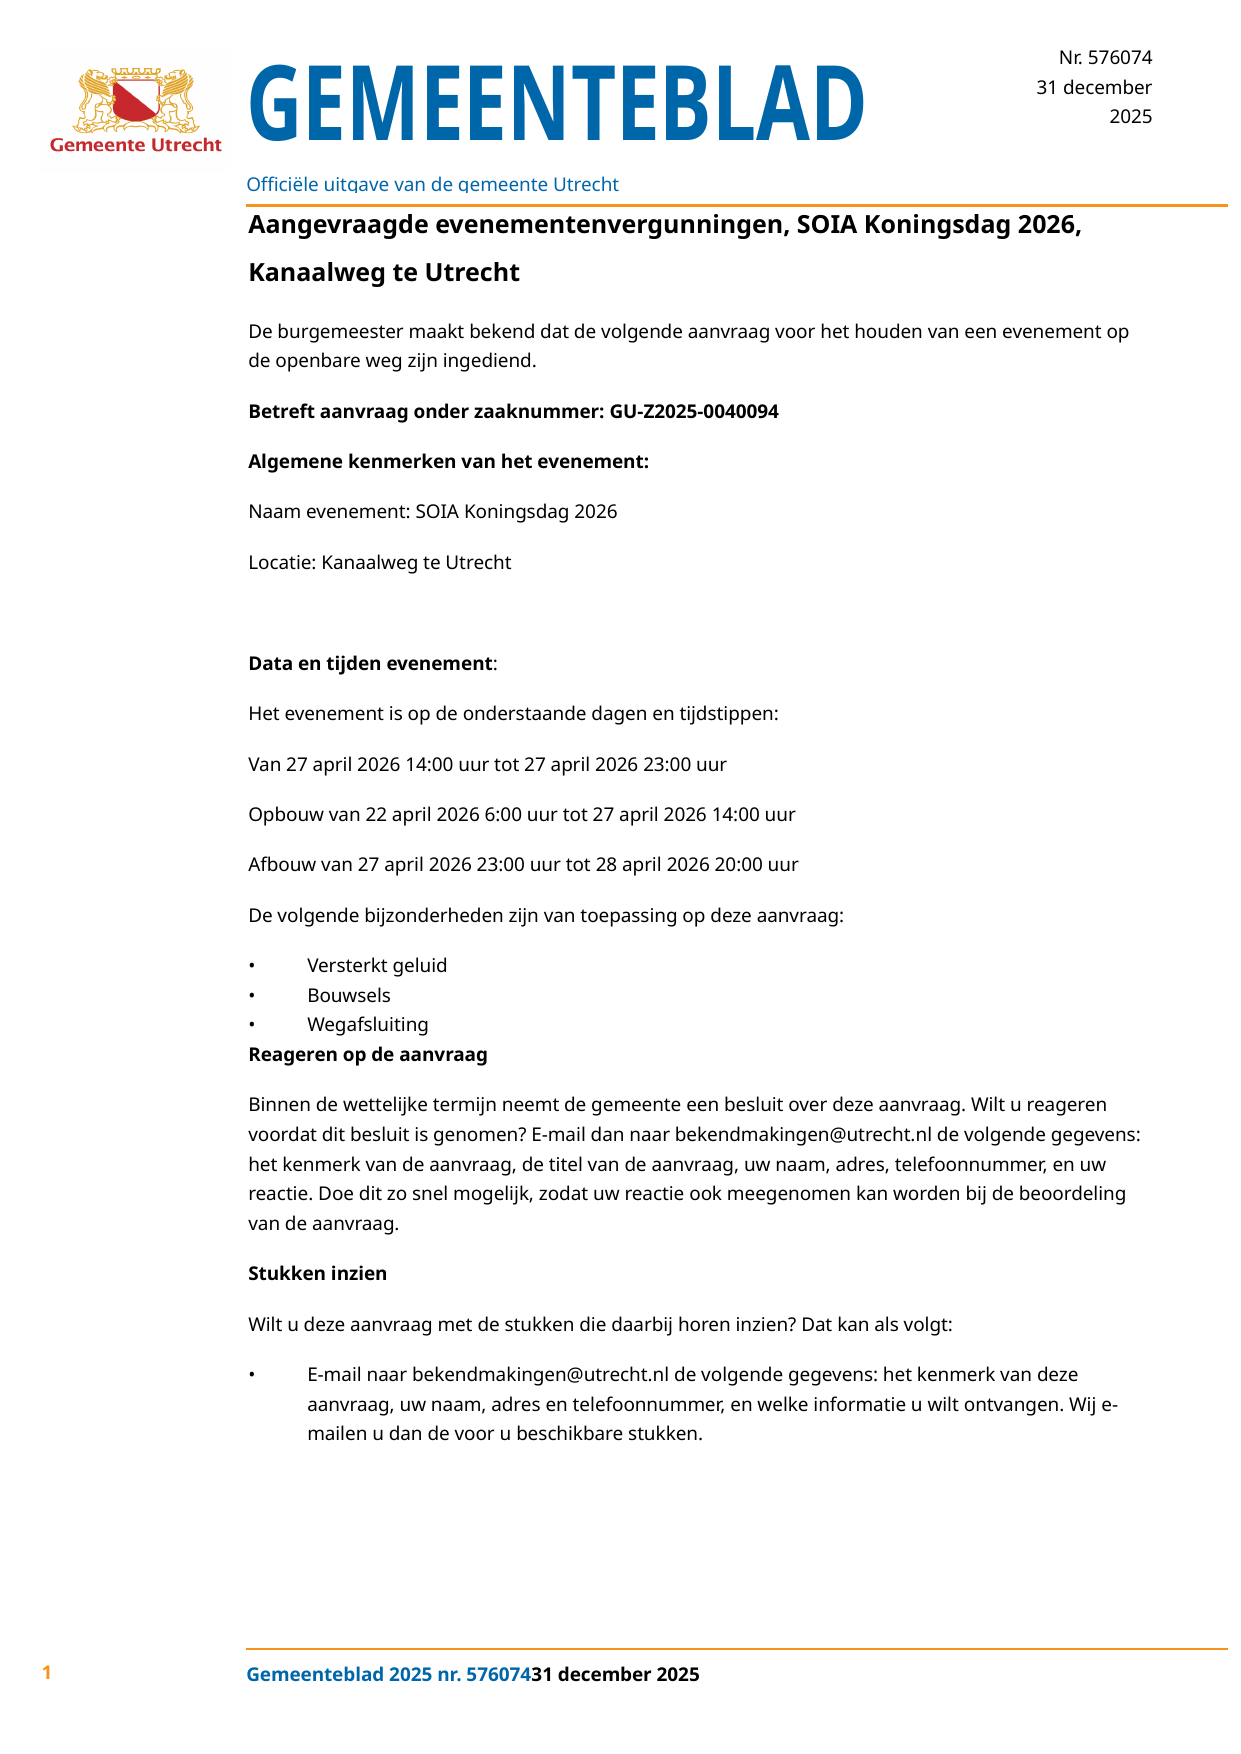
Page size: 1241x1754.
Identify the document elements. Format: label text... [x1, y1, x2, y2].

text Opbouw van 22 april 2026 6:00 uur tot 27 april 2026 14:00 uur [248, 801, 1152, 827]
text Naam evenement: SOIA Koningsdag 2026 [248, 499, 1152, 524]
text Locatie: Kanaalweg te Utrecht [248, 549, 1152, 575]
text Binnen de wettelijke termijn neemt de gemeente een besluit over deze aanvraag. Wilt u reageren voordat dit besluit is genomen? E-mail dan naar bekendmakingen@utrecht.nl de volgende gegevens: het kenmerk van de aanvraag, de titel van de aanvraag, uw naam, adres, telefoonnummer, en uw reactie. Doe dit zo snel mogelijk, zodat uw reactie ook meegenomen kan worden bij de beoordeling van de aanvraag. [248, 1092, 1152, 1236]
list Versterkt geluid [248, 952, 1152, 978]
text Stukken inzien [248, 1260, 1152, 1286]
text Betreft aanvraag onder zaaknummer: GU-Z2025-0040094 [248, 398, 1152, 424]
text Wilt u deze aanvraag met de stukken die daarbij horen inzien? Dat kan als volgt: [248, 1311, 1152, 1337]
list Wegafsluiting [248, 1012, 1152, 1037]
text Van 27 april 2026 14:00 uur tot 27 april 2026 23:00 uur [248, 751, 1152, 777]
text De burgemeester maakt bekend dat de volgende aanvraag voor het houden van een evenement op de openbare weg zijn ingediend. [248, 318, 1152, 373]
text Aangevraagde evenementenvergunningen, SOIA Koningsdag 2026, Kanaalweg te Utrecht [248, 207, 1152, 288]
text Reageren op de aanvraag [248, 1041, 1152, 1067]
text De volgende bijzonderheden zijn van toepassing op deze aanvraag: [248, 902, 1152, 928]
list E-mail naar bekendmakingen@utrecht.nl de volgende gegevens: het kenmerk van deze aanvraag, uw naam, adres en telefoonnummer, en welke informatie u wilt ontvangen. Wij e-mailen u dan de voor u beschikbare stukken. [248, 1361, 1152, 1446]
text Afbouw van 27 april 2026 23:00 uur tot 28 april 2026 20:00 uur [248, 852, 1152, 877]
picture [41, 47, 231, 172]
text Data en tijden evenement: [248, 650, 1152, 676]
text Algemene kenmerken van het evenement: [248, 448, 1152, 474]
text Het evenement is op de onderstaande dagen en tijdstippen: [248, 700, 1152, 726]
list Bouwsels [248, 982, 1152, 1008]
